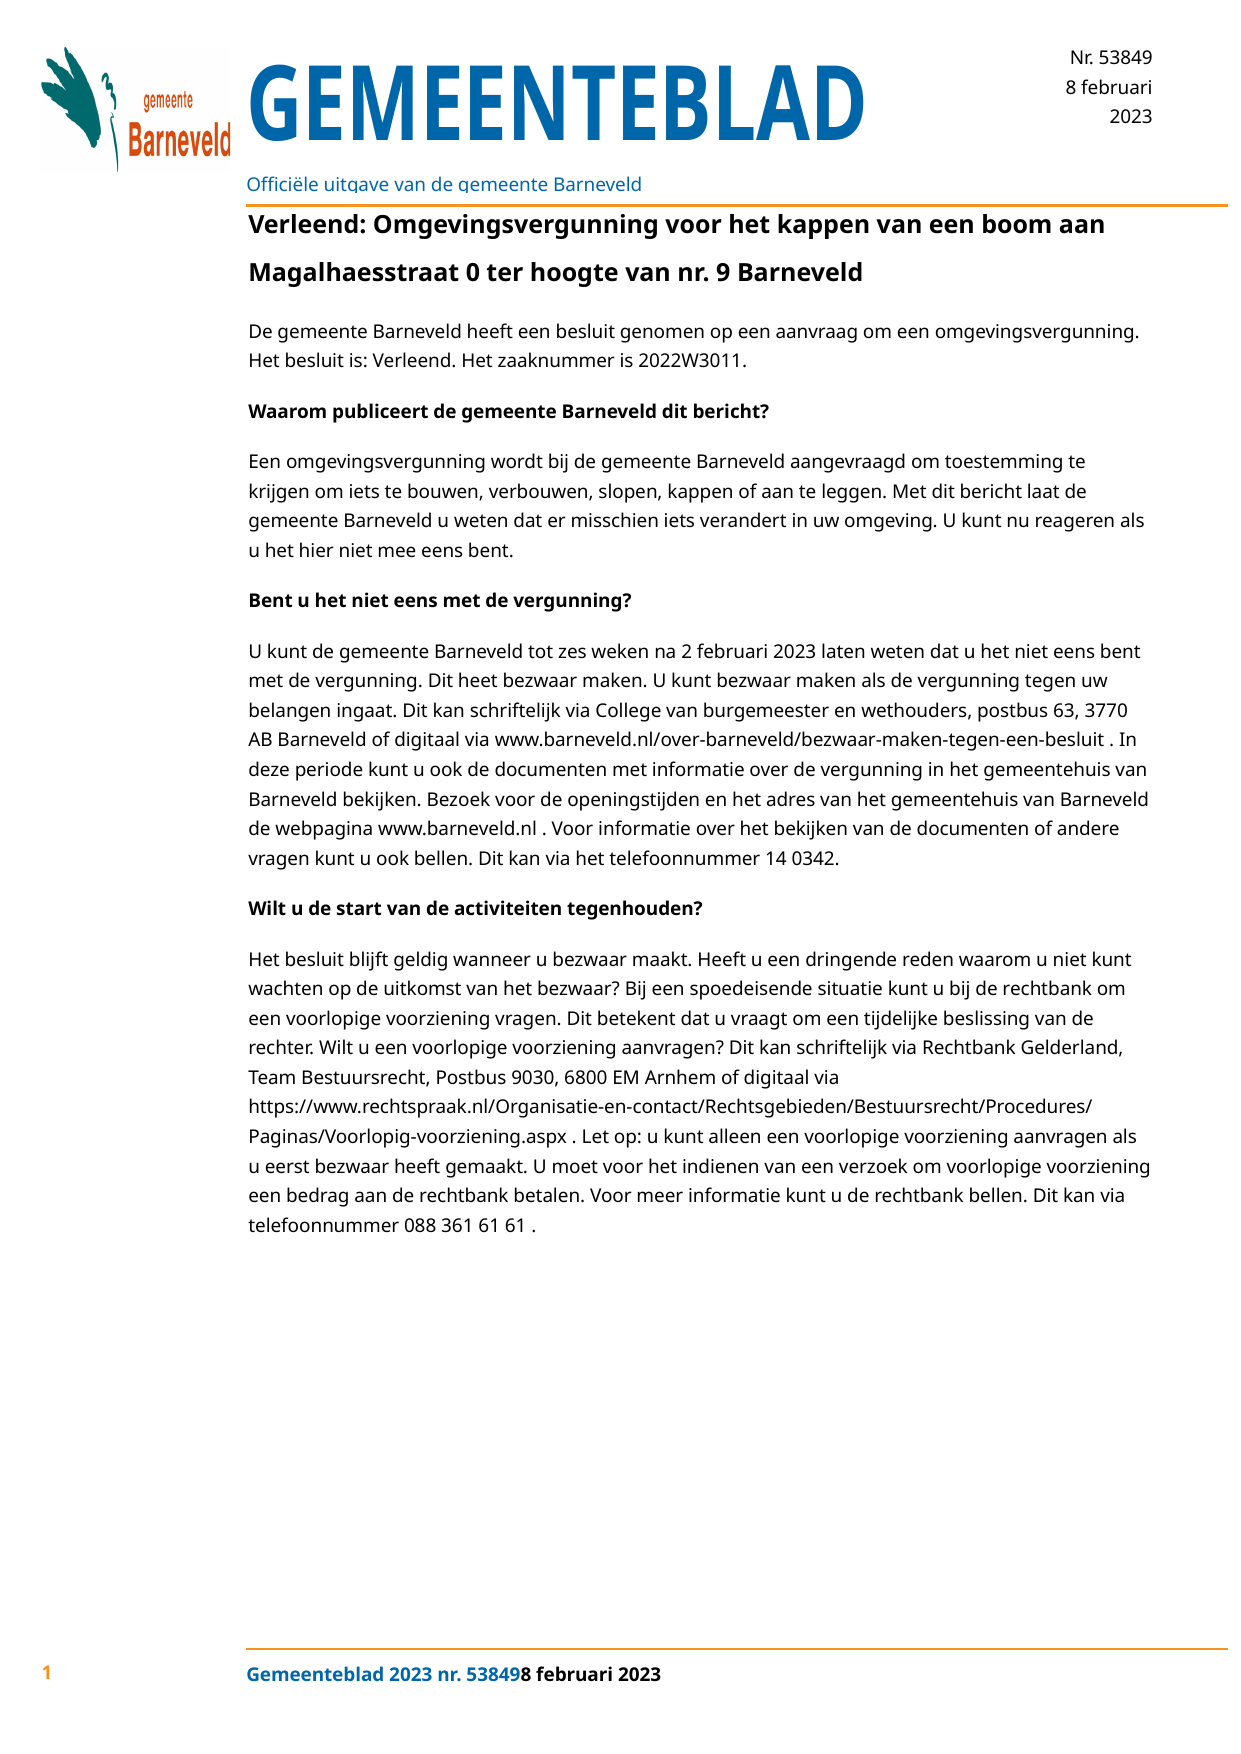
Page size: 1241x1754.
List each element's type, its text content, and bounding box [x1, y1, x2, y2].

text Bent u het niet eens met de vergunning? [248, 587, 1152, 613]
text Een omgevingsvergunning wordt bij de gemeente Barneveld aangevraagd om toestemming te krijgen om iets te bouwen, verbouwen, slopen, kappen of aan te leggen. Met dit bericht laat de gemeente Barneveld u weten dat er misschien iets verandert in uw omgeving. U kunt nu reageren als u het hier niet mee eens bent. [248, 448, 1152, 563]
text Het besluit blijft geldig wanneer u bezwaar maakt. Heeft u een dringende reden waarom u niet kunt wachten op de uitkomst van het bezwaar? Bij een spoedeisende situatie kunt u bij de rechtbank om een voorlopige voorziening vragen. Dit betekent dat u vraagt om een tijdelijke beslissing van de rechter. Wilt u een voorlopige voorziening aanvragen? Dit kan schriftelijk via Rechtbank Gelderland, Team Bestuursrecht, Postbus 9030, 6800 EM Arnhem of digitaal via https://www.rechtspraak.nl/Organisatie-en-contact/Rechtsgebieden/Bestuursrecht/Procedures/Paginas/Voorlopig-voorziening.aspx . Let op: u kunt alleen een voorlopige voorziening aanvragen als u eerst bezwaar heeft gemaakt. U moet voor het indienen van een verzoek om voorlopige voorziening een bedrag aan de rechtbank betalen. Voor meer informatie kunt u de rechtbank bellen. Dit kan via telefoonnummer 088 361 61 61 . [248, 946, 1152, 1238]
text De gemeente Barneveld heeft een besluit genomen op een aanvraag om een omgevingsvergunning. Het besluit is: Verleend. Het zaaknummer is 2022W3011. [248, 318, 1152, 373]
picture [41, 47, 231, 172]
text Verleend: Omgevingsvergunning voor het kappen van een boom aan Magalhaesstraat 0 ter hoogte van nr. 9 Barneveld [248, 207, 1152, 288]
text Waarom publiceert de gemeente Barneveld dit bericht? [248, 398, 1152, 424]
text U kunt de gemeente Barneveld tot zes weken na 2 februari 2023 laten weten dat u het niet eens bent met de vergunning. Dit heet bezwaar maken. U kunt bezwaar maken als de vergunning tegen uw belangen ingaat. Dit kan schriftelijk via College van burgemeester en wethouders, postbus 63, 3770 AB Barneveld of digitaal via www.barneveld.nl/over-barneveld/bezwaar-maken-tegen-een-besluit . In deze periode kunt u ook de documenten met informatie over de vergunning in het gemeentehuis van Barneveld bekijken. Bezoek voor de openingstijden en het adres van het gemeentehuis van Barneveld de webpagina www.barneveld.nl . Voor informatie over het bekijken van de documenten of andere vragen kunt u ook bellen. Dit kan via het telefoonnummer 14 0342. [248, 638, 1152, 871]
text Wilt u de start van de activiteiten tegenhouden? [248, 895, 1152, 921]
